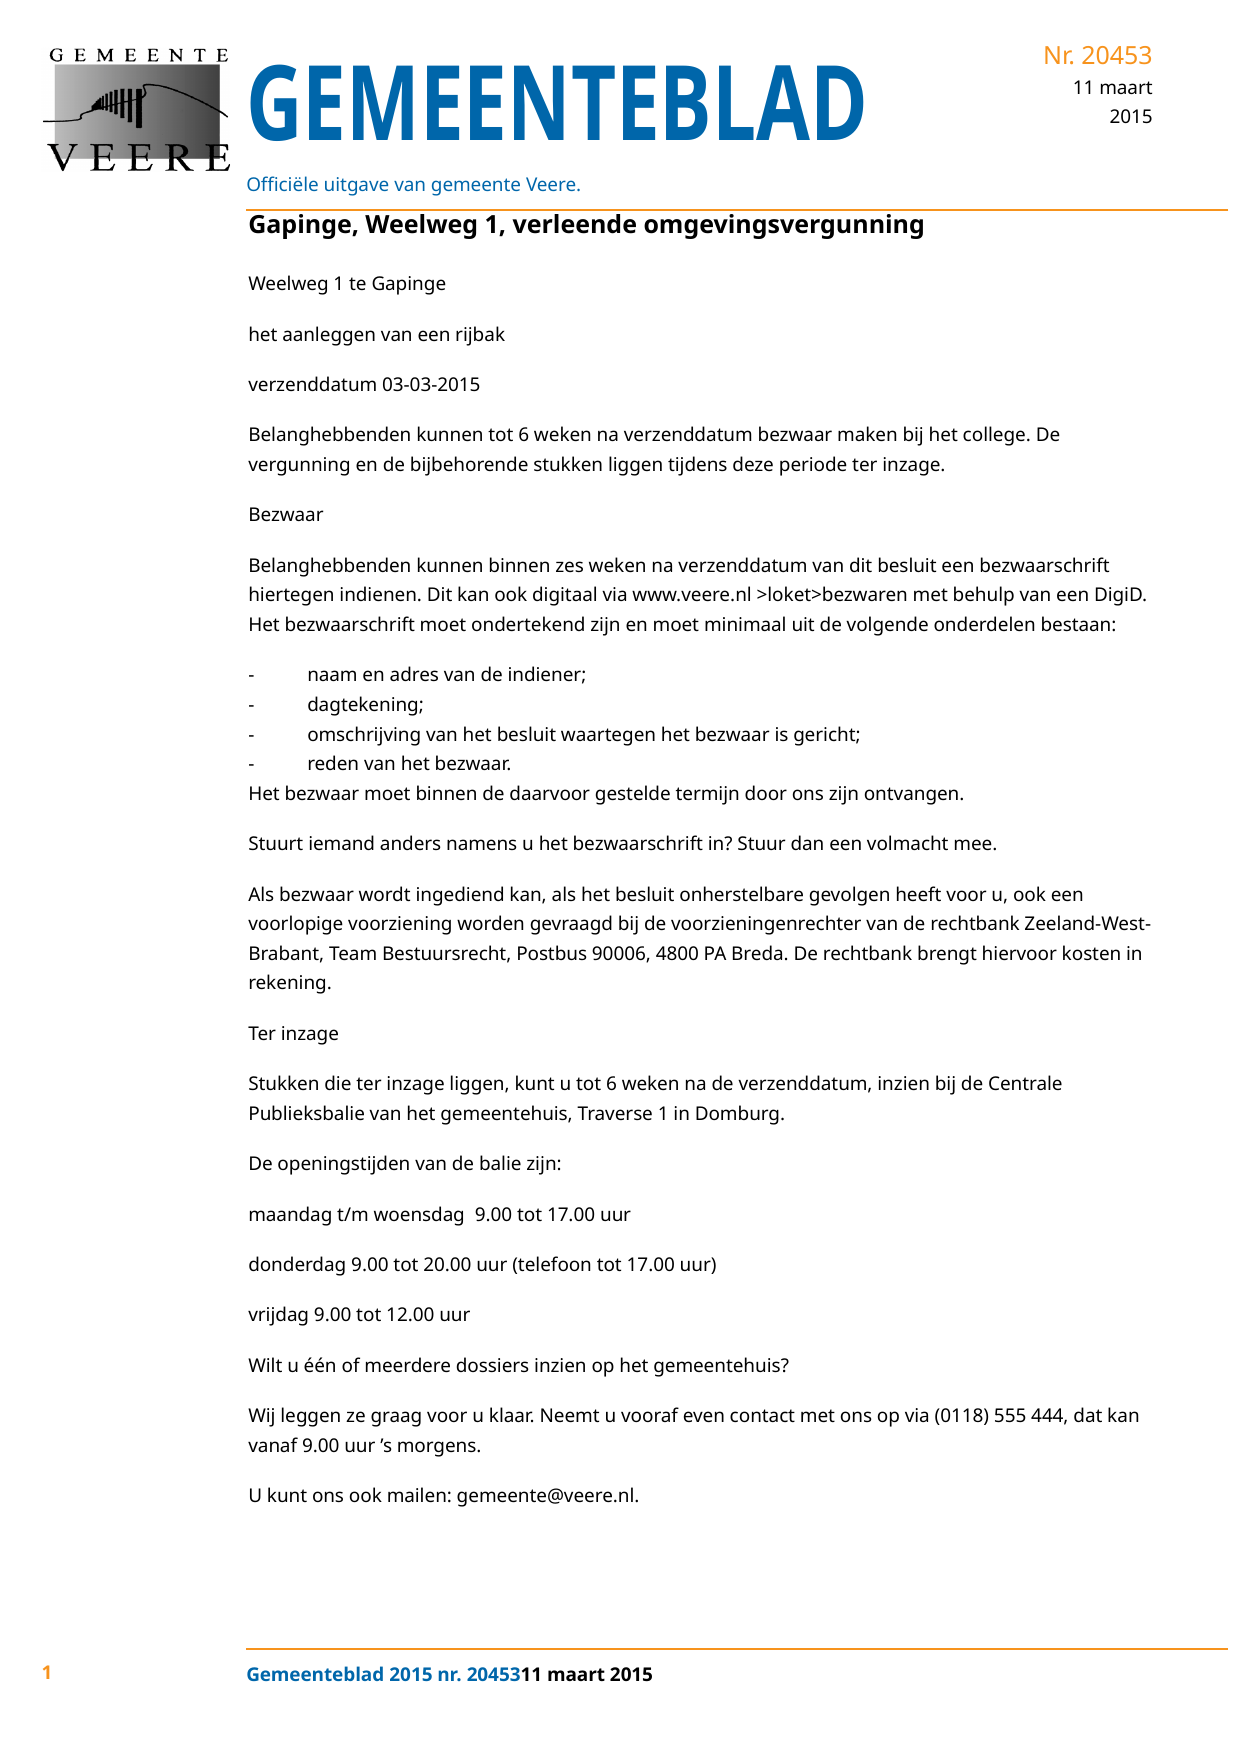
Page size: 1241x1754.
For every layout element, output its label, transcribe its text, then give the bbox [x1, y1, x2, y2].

text Als bezwaar wordt ingediend kan, als het besluit onherstelbare gevolgen heeft voor u, ook een voorlopige voorziening worden gevraagd bij de voorzieningenrechter van de rechtbank Zeeland-West-Brabant, Team Bestuursrecht, Postbus 90006, 4800 PA Breda. De rechtbank brengt hiervoor kosten in rekening. [248, 881, 1152, 995]
list omschrijving van het besluit waartegen het bezwaar is gericht; [248, 721, 1152, 746]
text Stukken die ter inzage liggen, kunt u tot 6 weken na de verzenddatum, inzien bij de Centrale Publieksbalie van het gemeentehuis, Traverse 1 in Domburg. [248, 1070, 1152, 1126]
text Bezwaar [248, 502, 1152, 527]
picture [41, 47, 231, 172]
text Gapinge, Weelweg 1, verleende omgevingsvergunning [248, 211, 1152, 241]
text Belanghebbenden kunnen tot 6 weken na verzenddatum bezwaar maken bij het college. De vergunning en de bijbehorende stukken liggen tijdens deze periode ter inzage. [248, 422, 1152, 477]
list naam en adres van de indiener; [248, 662, 1152, 687]
text vrijdag 9.00 tot 12.00 uur [248, 1302, 1152, 1327]
text Wilt u één of meerdere dossiers inzien op het gemeentehuis? [248, 1352, 1152, 1378]
text het aanleggen van een rijbak [248, 321, 1152, 346]
list dagtekening; [248, 691, 1152, 717]
list reden van het bezwaar. [248, 750, 1152, 776]
text Wij leggen ze graag voor u klaar. Neemt u vooraf even contact met ons op via (0118) 555 444, dat kan vanaf 9.00 uur ’s morgens. [248, 1402, 1152, 1458]
text De openingstijden van de balie zijn: [248, 1150, 1152, 1176]
text Het bezwaar moet binnen de daarvoor gestelde termijn door ons zijn ontvangen. [248, 780, 1152, 806]
text Weelweg 1 te Gapinge [248, 270, 1152, 296]
text Ter inzage [248, 1020, 1152, 1046]
text Stuurt iemand anders namens u het bezwaarschrift in? Stuur dan een volmacht mee. [248, 830, 1152, 856]
text verzenddatum 03-03-2015 [248, 371, 1152, 397]
text U kunt ons ook mailen: gemeente@veere.nl. [248, 1482, 1152, 1508]
text donderdag 9.00 tot 20.00 uur (telefoon tot 17.00 uur) [248, 1251, 1152, 1277]
text maandag t/m woensdag 9.00 tot 17.00 uur [248, 1201, 1152, 1226]
text Belanghebbenden kunnen binnen zes weken na verzenddatum van dit besluit een bezwaarschrift hiertegen indienen. Dit kan ook digitaal via www.veere.nl >loket>bezwaren met behulp van een DigiD. Het bezwaarschrift moet ondertekend zijn en moet minimaal uit de volgende onderdelen bestaan: [248, 552, 1152, 637]
